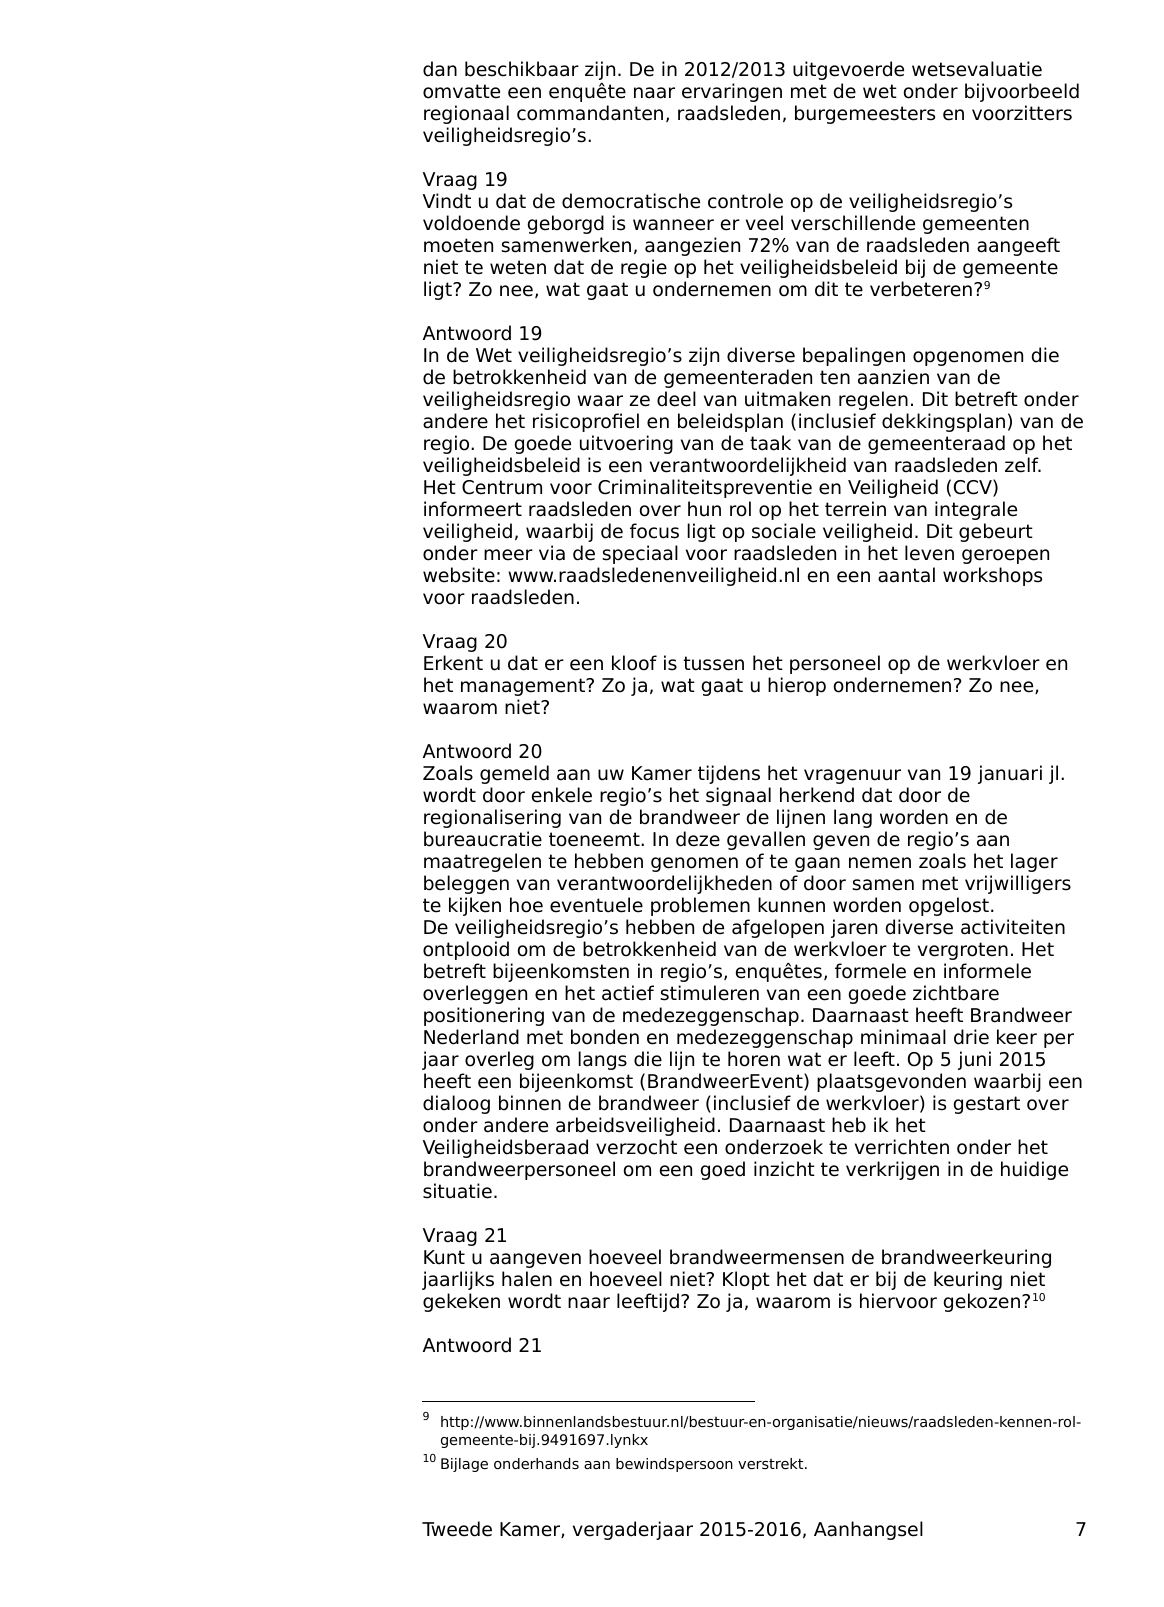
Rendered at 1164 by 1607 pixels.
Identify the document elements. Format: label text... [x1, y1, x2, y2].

text Antwoord 21 [422, 1335, 1087, 1357]
text De veiligheidsregio’s hebben de afgelopen jaren diverse activiteiten ontplooid om de betrokkenheid van de werkvloer te vergroten. Het betreft bijeenkomsten in regio’s, enquêtes, formele en informele overleggen en het actief stimuleren van een goede zichtbare positionering van de medezeggenschap. Daarnaast heeft Brandweer Nederland met bonden en medezeggenschap minimaal drie keer per jaar overleg om langs die lijn te horen wat er leeft. Op 5 juni 2015 heeft een bijeenkomst (BrandweerEvent) plaatsgevonden waarbij een dialoog binnen de brandweer (inclusief de werkvloer) is gestart over onder andere arbeidsveiligheid. Daarnaast heb ik het Veiligheidsberaad verzocht een onderzoek te verrichten onder het brandweerpersoneel om een goed inzicht te verkrijgen in de huidige situatie. [422, 917, 1087, 1203]
text dan beschikbaar zijn. De in 2012/2013 uitgevoerde wetsevaluatie omvatte een enquête naar ervaringen met de wet onder bijvoorbeeld regionaal commandanten, raadsleden, burgemeesters en voorzitters veiligheidsregio’s. [422, 59, 1087, 147]
text Antwoord 20 [422, 741, 1087, 763]
text Vraag 21 [422, 1225, 1087, 1247]
text Het Centrum voor Criminaliteitspreventie en Veiligheid (CCV) informeert raadsleden over hun rol op het terrein van integrale veiligheid, waarbij de focus ligt op sociale veiligheid. Dit gebeurt onder meer via de speciaal voor raadsleden in het leven geroepen website: www.raadsledenenveiligheid.nl en een aantal workshops voor raadsleden. [422, 477, 1087, 609]
text http://www.binnenlandsbestuur.nl/bestuur-en-organisatie/nieuws/raadsleden-kennen-rol-gemeente-bij.9491697.lynkx [422, 1410, 1087, 1449]
text Vraag 20 [422, 631, 1087, 653]
text Antwoord 19 [422, 323, 1087, 345]
text Zoals gemeld aan uw Kamer tijdens het vragenuur van 19 januari jl. wordt door enkele regio’s het signaal herkend dat door de regionalisering van de brandweer de lijnen lang worden en de bureaucratie toeneemt. In deze gevallen geven de regio’s aan maatregelen te hebben genomen of te gaan nemen zoals het lager beleggen van verantwoordelijkheden of door samen met vrijwilligers te kijken hoe eventuele problemen kunnen worden opgelost. [422, 763, 1087, 917]
text Erkent u dat er een kloof is tussen het personeel op de werkvloer en het management? Zo ja, wat gaat u hierop ondernemen? Zo nee, waarom niet? [422, 653, 1087, 719]
text Vindt u dat de democratische controle op de veiligheidsregio’s voldoende geborgd is wanneer er veel verschillende gemeenten moeten samenwerken, aangezien 72% van de raadsleden aangeeft niet te weten dat de regie op het veiligheidsbeleid bij de gemeente ligt? Zo nee, wat gaat u ondernemen om dit te verbeteren? [422, 191, 1087, 301]
text Kunt u aangeven hoeveel brandweermensen de brandweerkeuring jaarlijks halen en hoeveel niet? Klopt het dat er bij de keuring niet gekeken wordt naar leeftijd? Zo ja, waarom is hiervoor gekozen? [422, 1247, 1087, 1313]
text In de Wet veiligheidsregio’s zijn diverse bepalingen opgenomen die de betrokkenheid van de gemeenteraden ten aanzien van de veiligheidsregio waar ze deel van uitmaken regelen. Dit betreft onder andere het risicoprofiel en beleidsplan (inclusief dekkingsplan) van de regio. De goede uitvoering van de taak van de gemeenteraad op het veiligheidsbeleid is een verantwoordelijkheid van raadsleden zelf. [422, 345, 1087, 477]
text Bijlage onderhands aan bewindspersoon verstrekt. [422, 1452, 1087, 1474]
text Vraag 19 [422, 169, 1087, 191]
